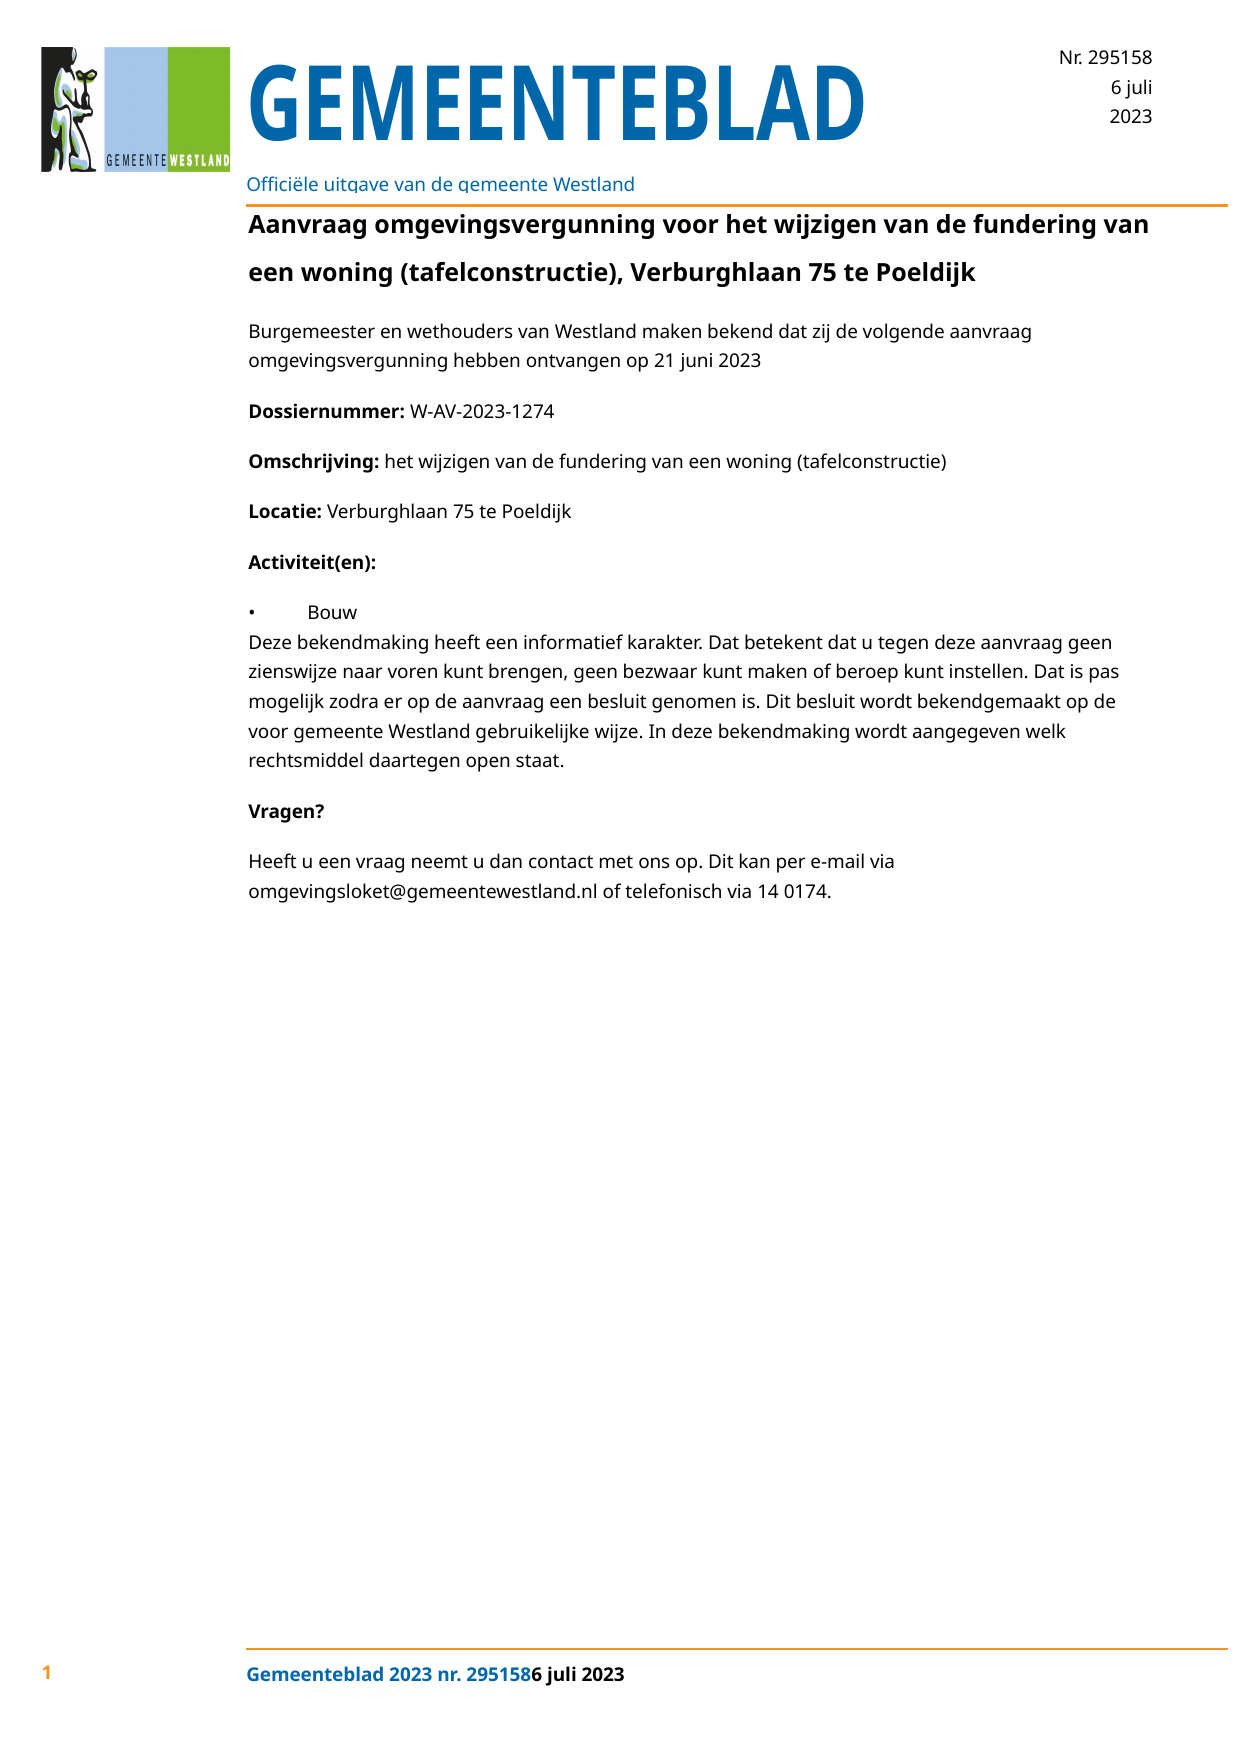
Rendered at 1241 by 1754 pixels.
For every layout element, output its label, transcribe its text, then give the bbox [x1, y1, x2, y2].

text Aanvraag omgevingsvergunning voor het wijzigen van de fundering van een woning (tafelconstructie), Verburghlaan 75 te Poeldijk [248, 207, 1152, 288]
text Activiteit(en): [248, 549, 1152, 575]
text Deze bekendmaking heeft een informatief karakter. Dat betekent dat u tegen deze aanvraag geen zienswijze naar voren kunt brengen, geen bezwaar kunt maken of beroep kunt instellen. Dat is pas mogelijk zodra er op de aanvraag een besluit genomen is. Dit besluit wordt bekendgemaakt op de voor gemeente Westland gebruikelijke wijze. In deze bekendmaking wordt aangegeven welk rechtsmiddel daartegen open staat. [248, 629, 1152, 773]
text Omschrijving: het wijzigen van de fundering van een woning (tafelconstructie) [248, 448, 1152, 474]
text Burgemeester en wethouders van Westland maken bekend dat zij de volgende aanvraag omgevingsvergunning hebben ontvangen op 21 juni 2023 [248, 318, 1152, 373]
text Vragen? [248, 798, 1152, 824]
list Bouw [248, 599, 1152, 625]
text Locatie: Verburghlaan 75 te Poeldijk [248, 499, 1152, 524]
text Dossiernummer: W-AV-2023-1274 [248, 398, 1152, 424]
picture [41, 47, 231, 172]
text Heeft u een vraag neemt u dan contact met ons op. Dit kan per e-mail via omgevingsloket@gemeentewestland.nl of telefonisch via 14 0174. [248, 848, 1152, 904]
